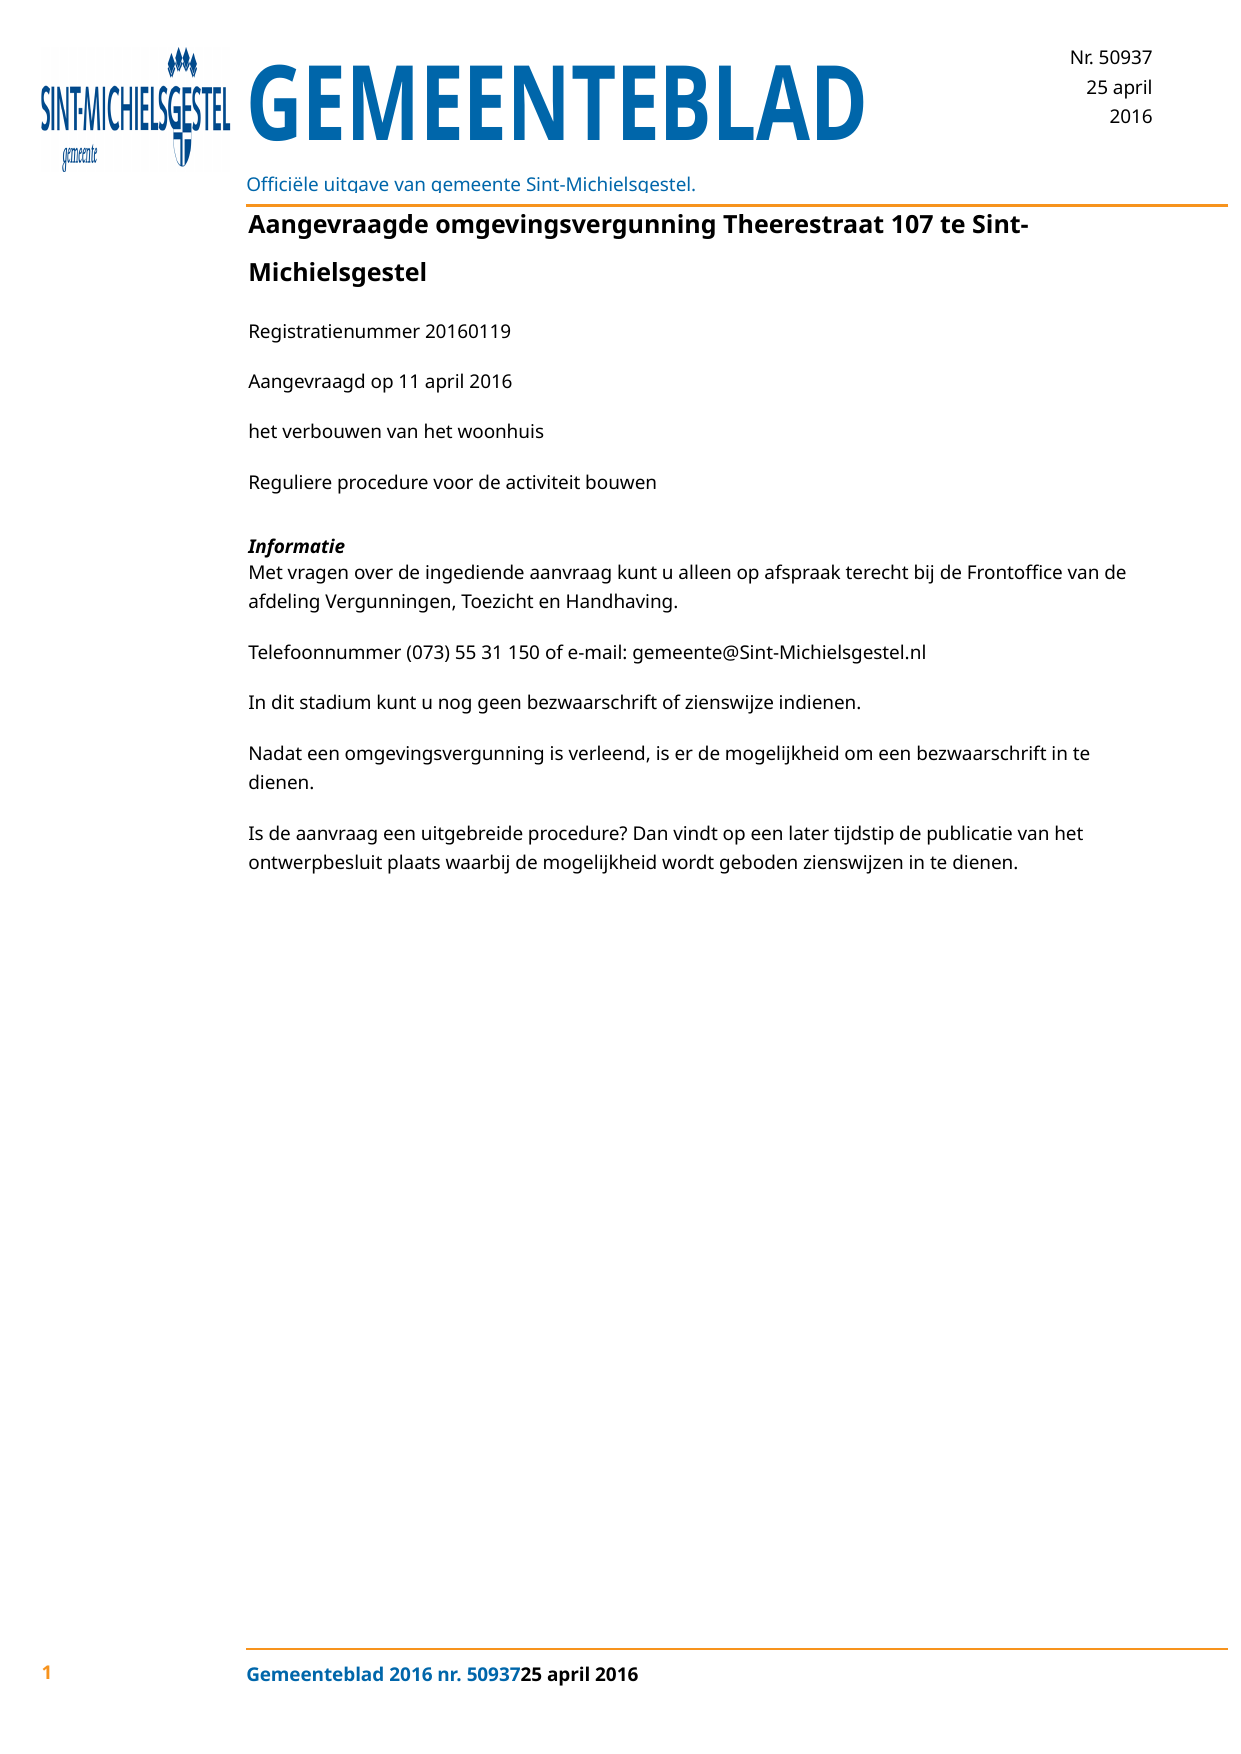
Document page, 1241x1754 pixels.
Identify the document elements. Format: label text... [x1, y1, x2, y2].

text Met vragen over de ingediende aanvraag kunt u alleen op afspraak terecht bij de Frontoffice van de afdeling Vergunningen, Toezicht en Handhaving. [248, 559, 1152, 614]
text In dit stadium kunt u nog geen bezwaarschrift of zienswijze indienen. [248, 689, 1152, 715]
text Telefoonnummer (073) 55 31 150 of e-mail: gemeente@Sint-Michielsgestel.nl [248, 639, 1152, 664]
picture [41, 47, 231, 172]
text Aangevraagde omgevingsvergunning Theerestraat 107 te Sint-Michielsgestel [248, 207, 1152, 288]
text Registratienummer 20160119 [248, 318, 1152, 344]
text Aangevraagd op 11 april 2016 [248, 368, 1152, 394]
text Nadat een omgevingsvergunning is verleend, is er de mogelijkheid om een bezwaarschrift in te dienen. [248, 740, 1152, 795]
text Reguliere procedure voor de activiteit bouwen [248, 469, 1152, 495]
text Informatie [248, 533, 1152, 559]
text Is de aanvraag een uitgebreide procedure? Dan vindt op een later tijdstip de publicatie van het ontwerpbesluit plaats waarbij de mogelijkheid wordt geboden zienswijzen in te dienen. [248, 820, 1152, 875]
text het verbouwen van het woonhuis [248, 419, 1152, 444]
